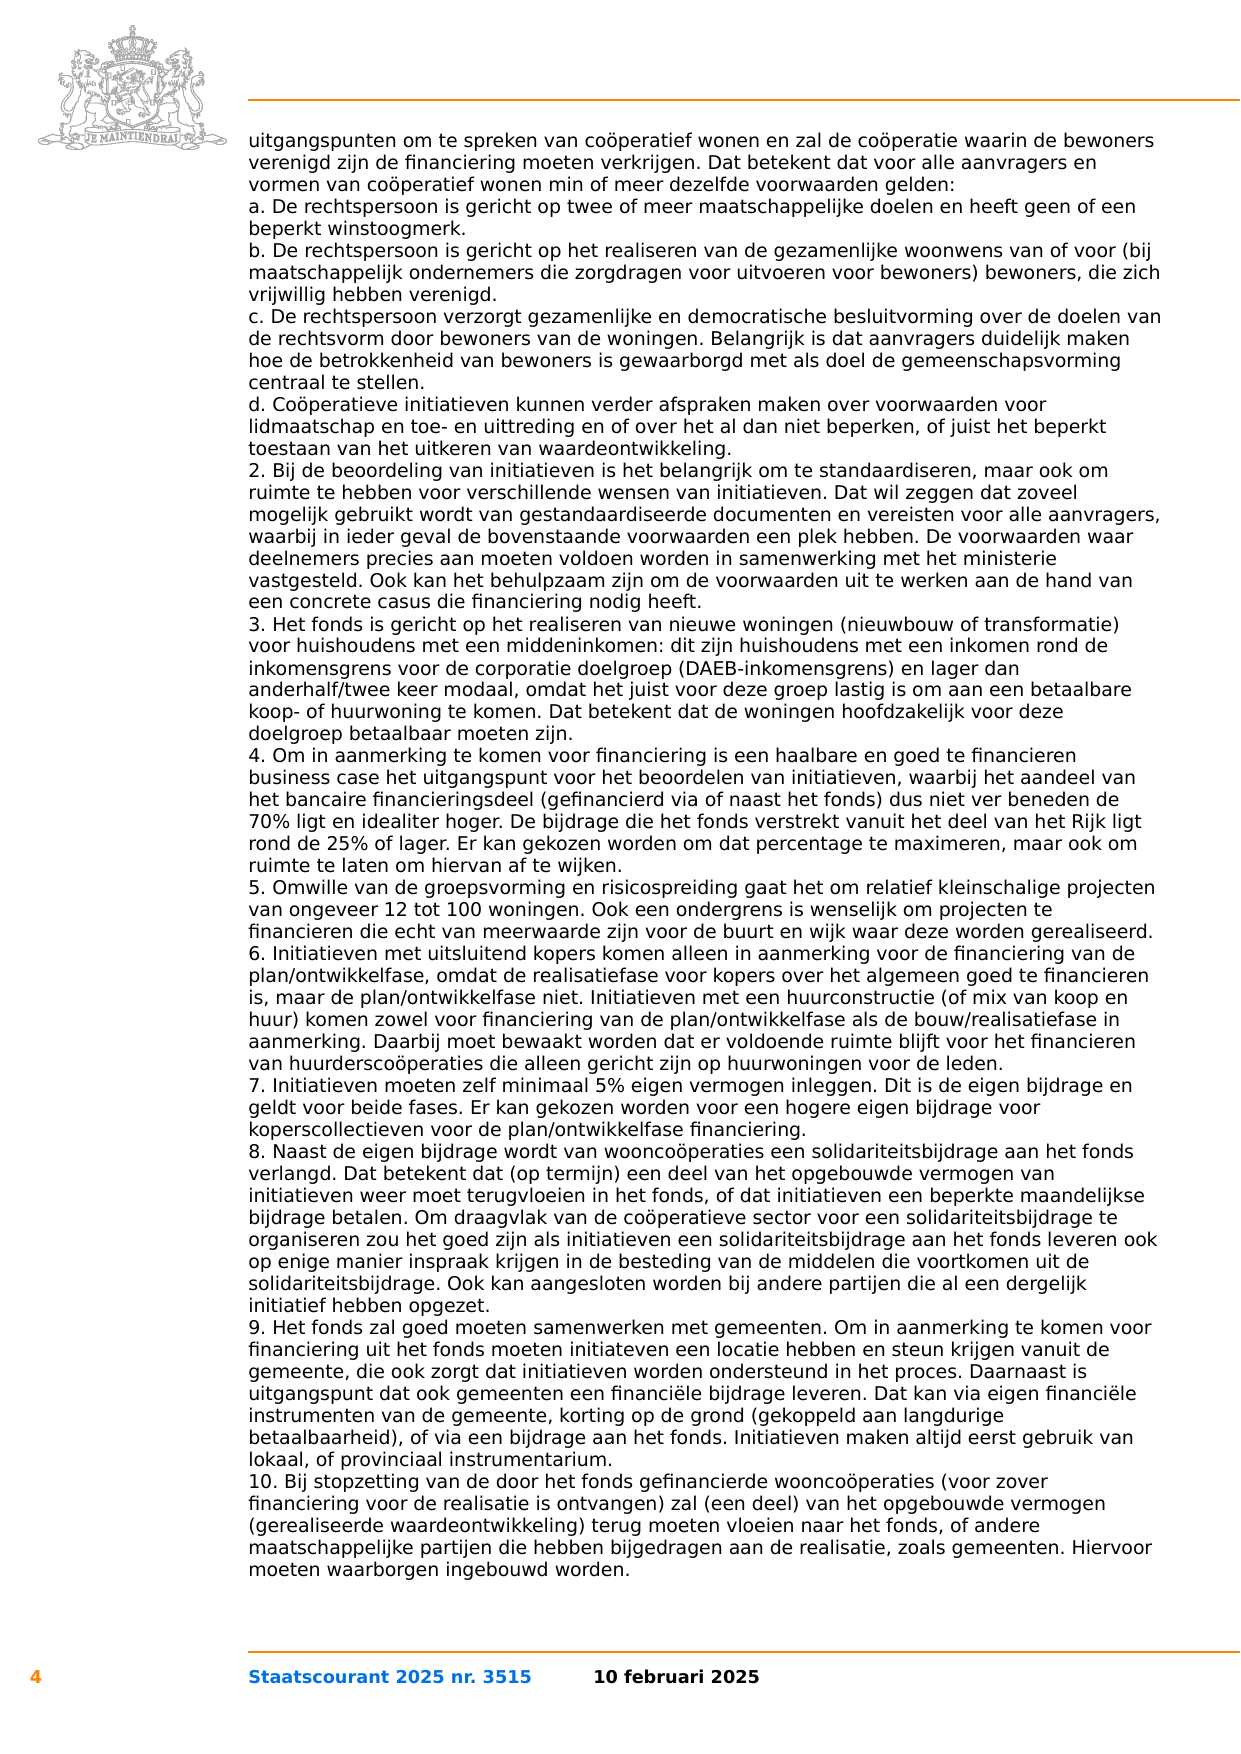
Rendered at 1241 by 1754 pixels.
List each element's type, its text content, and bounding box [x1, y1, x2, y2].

text 3. Het fonds is gericht op het realiseren van nieuwe woningen (nieuwbouw of transformatie) voor huishoudens met een middeninkomen: dit zijn huishoudens met een inkomen rond de inkomensgrens voor de corporatie doelgroep (DAEB-inkomensgrens) en lager dan anderhalf/twee keer modaal, omdat het juist voor deze groep lastig is om aan een betaalbare koop- of huurwoning te komen. Dat betekent dat de woningen hoofdzakelijk voor deze doelgroep betaalbaar moeten zijn. [248, 613, 1163, 745]
text uitgangspunten om te spreken van coöperatief wonen en zal de coöperatie waarin de bewoners verenigd zijn de financiering moeten verkrijgen. Dat betekent dat voor alle aanvragers en vormen van coöperatief wonen min of meer dezelfde voorwaarden gelden: [248, 130, 1163, 196]
text b. De rechtspersoon is gericht op het realiseren van de gezamenlijke woonwens van of voor (bij maatschappelijk ondernemers die zorgdragen voor uitvoeren voor bewoners) bewoners, die zich vrijwillig hebben verenigd. [248, 240, 1163, 306]
text 8. Naast de eigen bijdrage wordt van wooncoöperaties een solidariteitsbijdrage aan het fonds verlangd. Dat betekent dat (op termijn) een deel van het opgebouwde vermogen van initiatieven weer moet terugvloeien in het fonds, of dat initiatieven een beperkte maandelijkse bijdrage betalen. Om draagvlak van de coöperatieve sector voor een solidariteitsbijdrage te organiseren zou het goed zijn als initiatieven een solidariteitsbijdrage aan het fonds leveren ook op enige manier inspraak krijgen in de besteding van de middelen die voortkomen uit de solidariteitsbijdrage. Ook kan aangesloten worden bij andere partijen die al een dergelijk initiatief hebben opgezet. [248, 1141, 1163, 1317]
text a. De rechtspersoon is gericht op twee of meer maatschappelijke doelen en heeft geen of een beperkt winstoogmerk. [248, 196, 1163, 240]
picture [38, 25, 227, 150]
text 6. Initiatieven met uitsluitend kopers komen alleen in aanmerking voor de financiering van de plan/ontwikkelfase, omdat de realisatiefase voor kopers over het algemeen goed te financieren is, maar de plan/ontwikkelfase niet. Initiatieven met een huurconstructie (of mix van koop en huur) komen zowel voor financiering van de plan/ontwikkelfase als de bouw/realisatiefase in aanmerking. Daarbij moet bewaakt worden dat er voldoende ruimte blijft voor het financieren van huurderscoöperaties die alleen gericht zijn op huurwoningen voor de leden. [248, 943, 1163, 1075]
text 9. Het fonds zal goed moeten samenwerken met gemeenten. Om in aanmerking te komen voor financiering uit het fonds moeten initiateven een locatie hebben en steun krijgen vanuit de gemeente, die ook zorgt dat initiatieven worden ondersteund in het proces. Daarnaast is uitgangspunt dat ook gemeenten een financiële bijdrage leveren. Dat kan via eigen financiële instrumenten van de gemeente, korting op de grond (gekoppeld aan langdurige betaalbaarheid), of via een bijdrage aan het fonds. Initiatieven maken altijd eerst gebruik van lokaal, of provinciaal instrumentarium. [248, 1317, 1163, 1471]
text 2. Bij de beoordeling van initiatieven is het belangrijk om te standaardiseren, maar ook om ruimte te hebben voor verschillende wensen van initiatieven. Dat wil zeggen dat zoveel mogelijk gebruikt wordt van gestandaardiseerde documenten en vereisten voor alle aanvragers, waarbij in ieder geval de bovenstaande voorwaarden een plek hebben. De voorwaarden waar deelnemers precies aan moeten voldoen worden in samenwerking met het ministerie vastgesteld. Ook kan het behulpzaam zijn om de voorwaarden uit te werken aan de hand van een concrete casus die financiering nodig heeft. [248, 459, 1163, 613]
text c. De rechtspersoon verzorgt gezamenlijke en democratische besluitvorming over de doelen van de rechtsvorm door bewoners van de woningen. Belangrijk is dat aanvragers duidelijk maken hoe de betrokkenheid van bewoners is gewaarborgd met als doel de gemeenschapsvorming centraal te stellen. [248, 306, 1163, 394]
text 5. Omwille van de groepsvorming en risicospreiding gaat het om relatief kleinschalige projecten van ongeveer 12 tot 100 woningen. Ook een ondergrens is wenselijk om projecten te financieren die echt van meerwaarde zijn voor de buurt en wijk waar deze worden gerealiseerd. [248, 877, 1163, 943]
text 7. Initiatieven moeten zelf minimaal 5% eigen vermogen inleggen. Dit is de eigen bijdrage en geldt voor beide fases. Er kan gekozen worden voor een hogere eigen bijdrage voor koperscollectieven voor de plan/ontwikkelfase financiering. [248, 1075, 1163, 1141]
text d. Coöperatieve initiatieven kunnen verder afspraken maken over voorwaarden voor lidmaatschap en toe- en uittreding en of over het al dan niet beperken, of juist het beperkt toestaan van het uitkeren van waardeontwikkeling. [248, 394, 1163, 459]
text 4. Om in aanmerking te komen voor financiering is een haalbare en goed te financieren business case het uitgangspunt voor het beoordelen van initiatieven, waarbij het aandeel van het bancaire financieringsdeel (gefinancierd via of naast het fonds) dus niet ver beneden de 70% ligt en idealiter hoger. De bijdrage die het fonds verstrekt vanuit het deel van het Rijk ligt rond de 25% of lager. Er kan gekozen worden om dat percentage te maximeren, maar ook om ruimte te laten om hiervan af te wijken. [248, 745, 1163, 877]
text 10. Bij stopzetting van de door het fonds gefinancierde wooncoöperaties (voor zover financiering voor de realisatie is ontvangen) zal (een deel) van het opgebouwde vermogen (gerealiseerde waardeontwikkeling) terug moeten vloeien naar het fonds, of andere maatschappelijke partijen die hebben bijgedragen aan de realisatie, zoals gemeenten. Hiervoor moeten waarborgen ingebouwd worden. [248, 1471, 1163, 1581]
